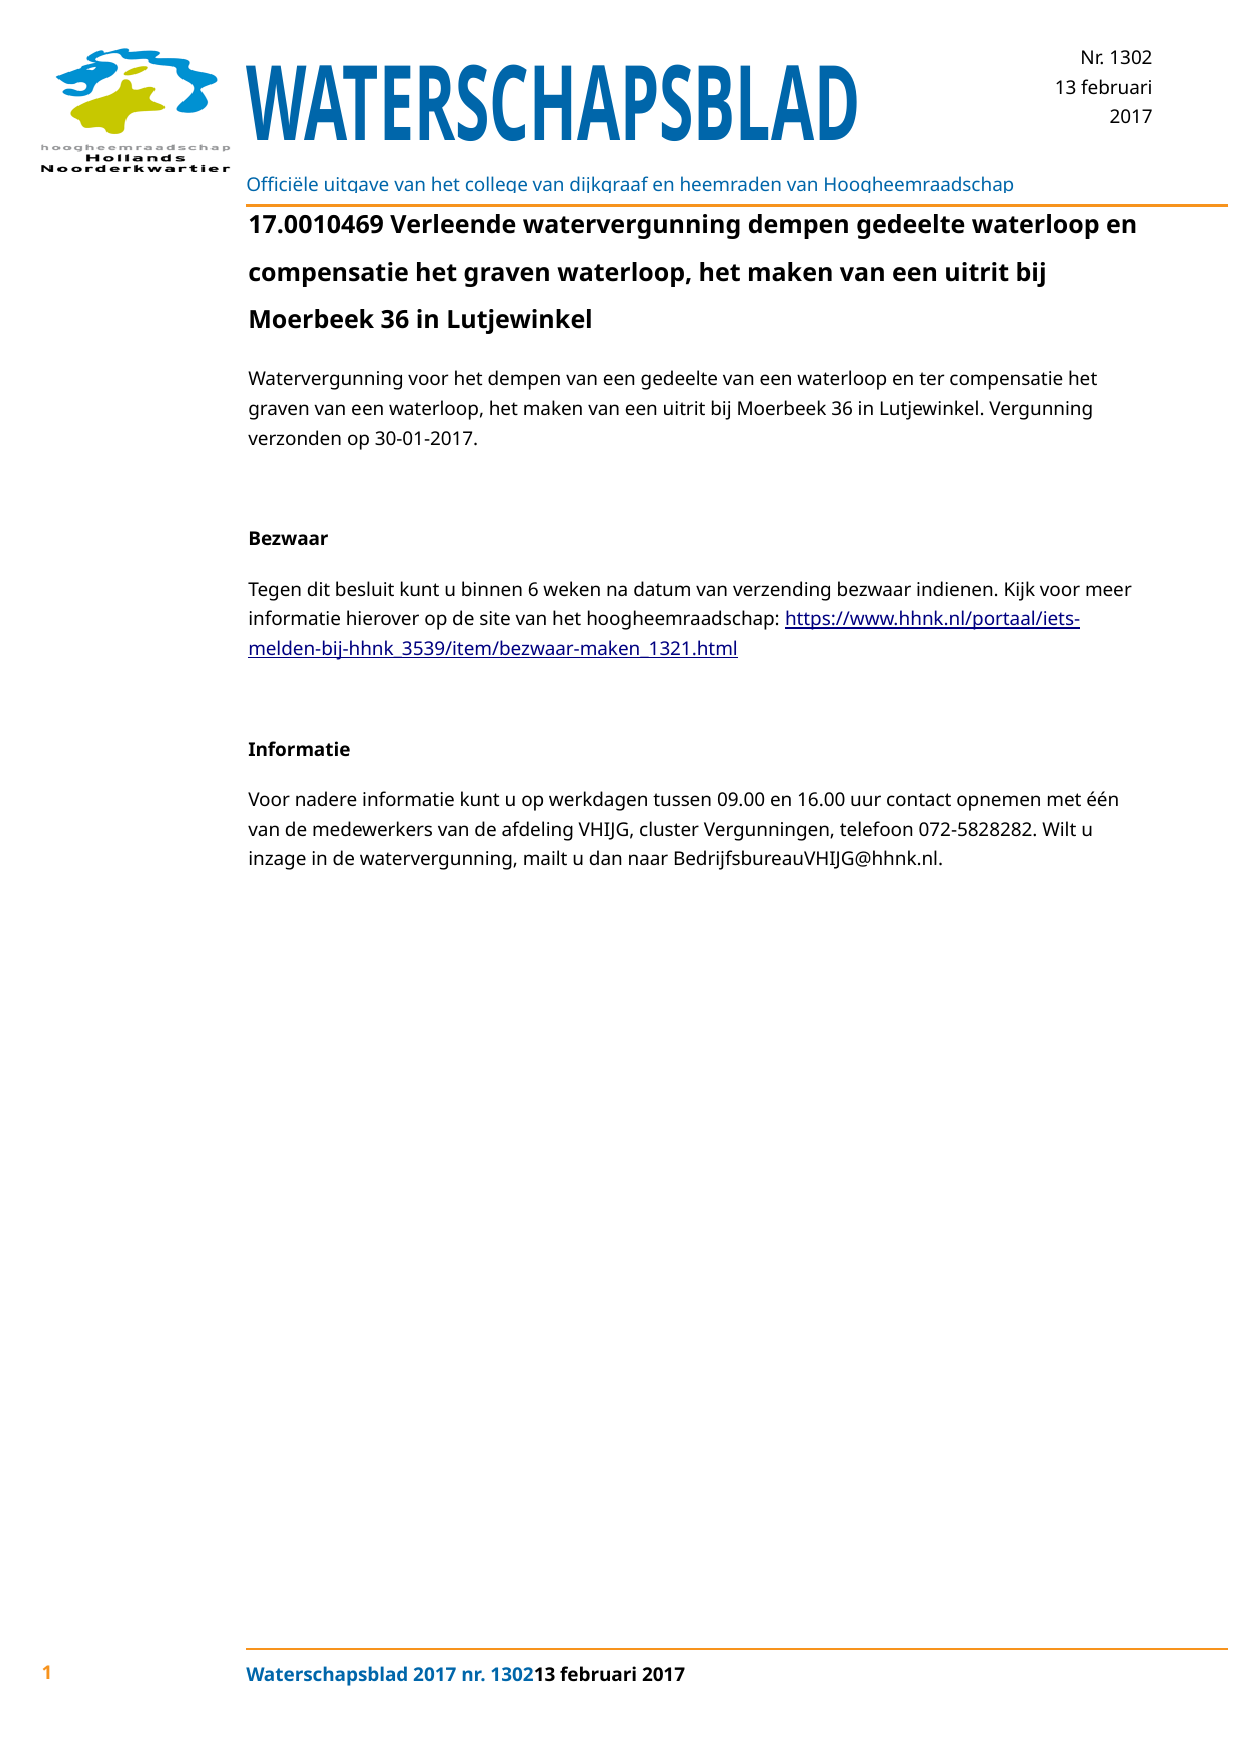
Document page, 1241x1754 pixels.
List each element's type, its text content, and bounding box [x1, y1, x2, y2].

text 17.0010469 Verleende watervergunning dempen gedeelte waterloop en compensatie het graven waterloop, het maken van een uitrit bij Moerbeek 36 in Lutjewinkel [248, 207, 1152, 336]
picture [41, 47, 231, 172]
text Watervergunning voor het dempen van een gedeelte van een waterloop en ter compensatie het graven van een waterloop, het maken van een uitrit bij Moerbeek 36 in Lutjewinkel. Vergunning verzonden op 30-01-2017. [248, 366, 1152, 450]
text Tegen dit besluit kunt u binnen 6 weken na datum van verzending bezwaar indienen. Kijk voor meer informatie hierover op de site van het hoogheemraadschap: https://www.hhnk.nl/portaal/iets-melden-bij-hhnk_3539/item/bezwaar-maken_1321.html [248, 576, 1152, 661]
text Voor nadere informatie kunt u op werkdagen tussen 09.00 en 16.00 uur contact opnemen met één van de medewerkers van de afdeling VHIJG, cluster Vergunningen, telefoon 072-5828282. Wilt u inzage in de watervergunning, mailt u dan naar BedrijfsbureauVHIJG@hhnk.nl. [248, 786, 1152, 871]
text Bezwaar [248, 526, 1152, 551]
text Informatie [248, 736, 1152, 762]
